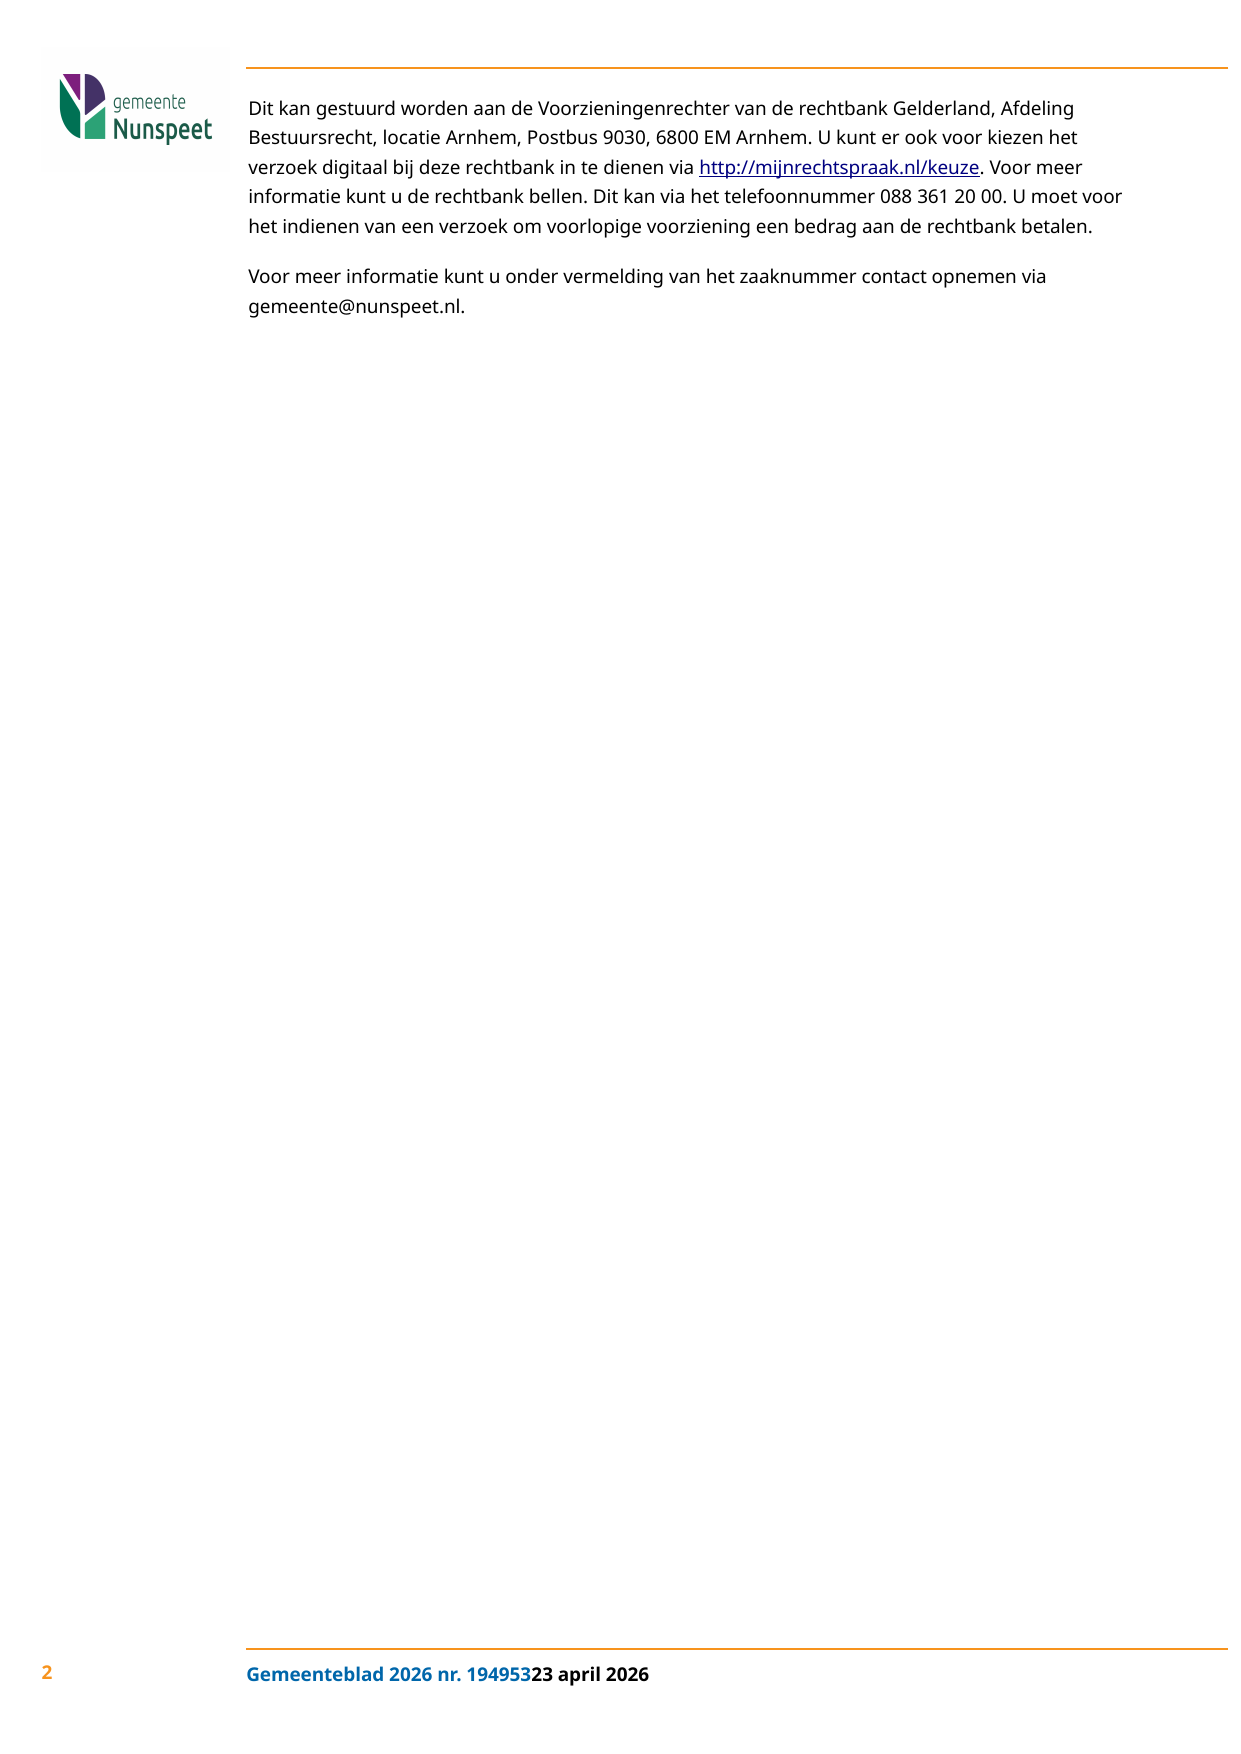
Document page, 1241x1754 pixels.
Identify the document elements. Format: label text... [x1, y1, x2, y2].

text Dit kan gestuurd worden aan de Voorzieningenrechter van de rechtbank Gelderland, Afdeling Bestuursrecht, locatie Arnhem, Postbus 9030, 6800 EM Arnhem. U kunt er ook voor kiezen het verzoek digitaal bij deze rechtbank in te dienen via http://mijnrechtspraak.nl/keuze. Voor meer informatie kunt u de rechtbank bellen. Dit kan via het telefoonnummer 088 361 20 00. U moet voor het indienen van een verzoek om voorlopige voorziening een bedrag aan de rechtbank betalen. [248, 95, 1152, 239]
text Voor meer informatie kunt u onder vermelding van het zaaknummer contact opnemen via gemeente@nunspeet.nl. [248, 263, 1152, 319]
picture [41, 47, 231, 172]
